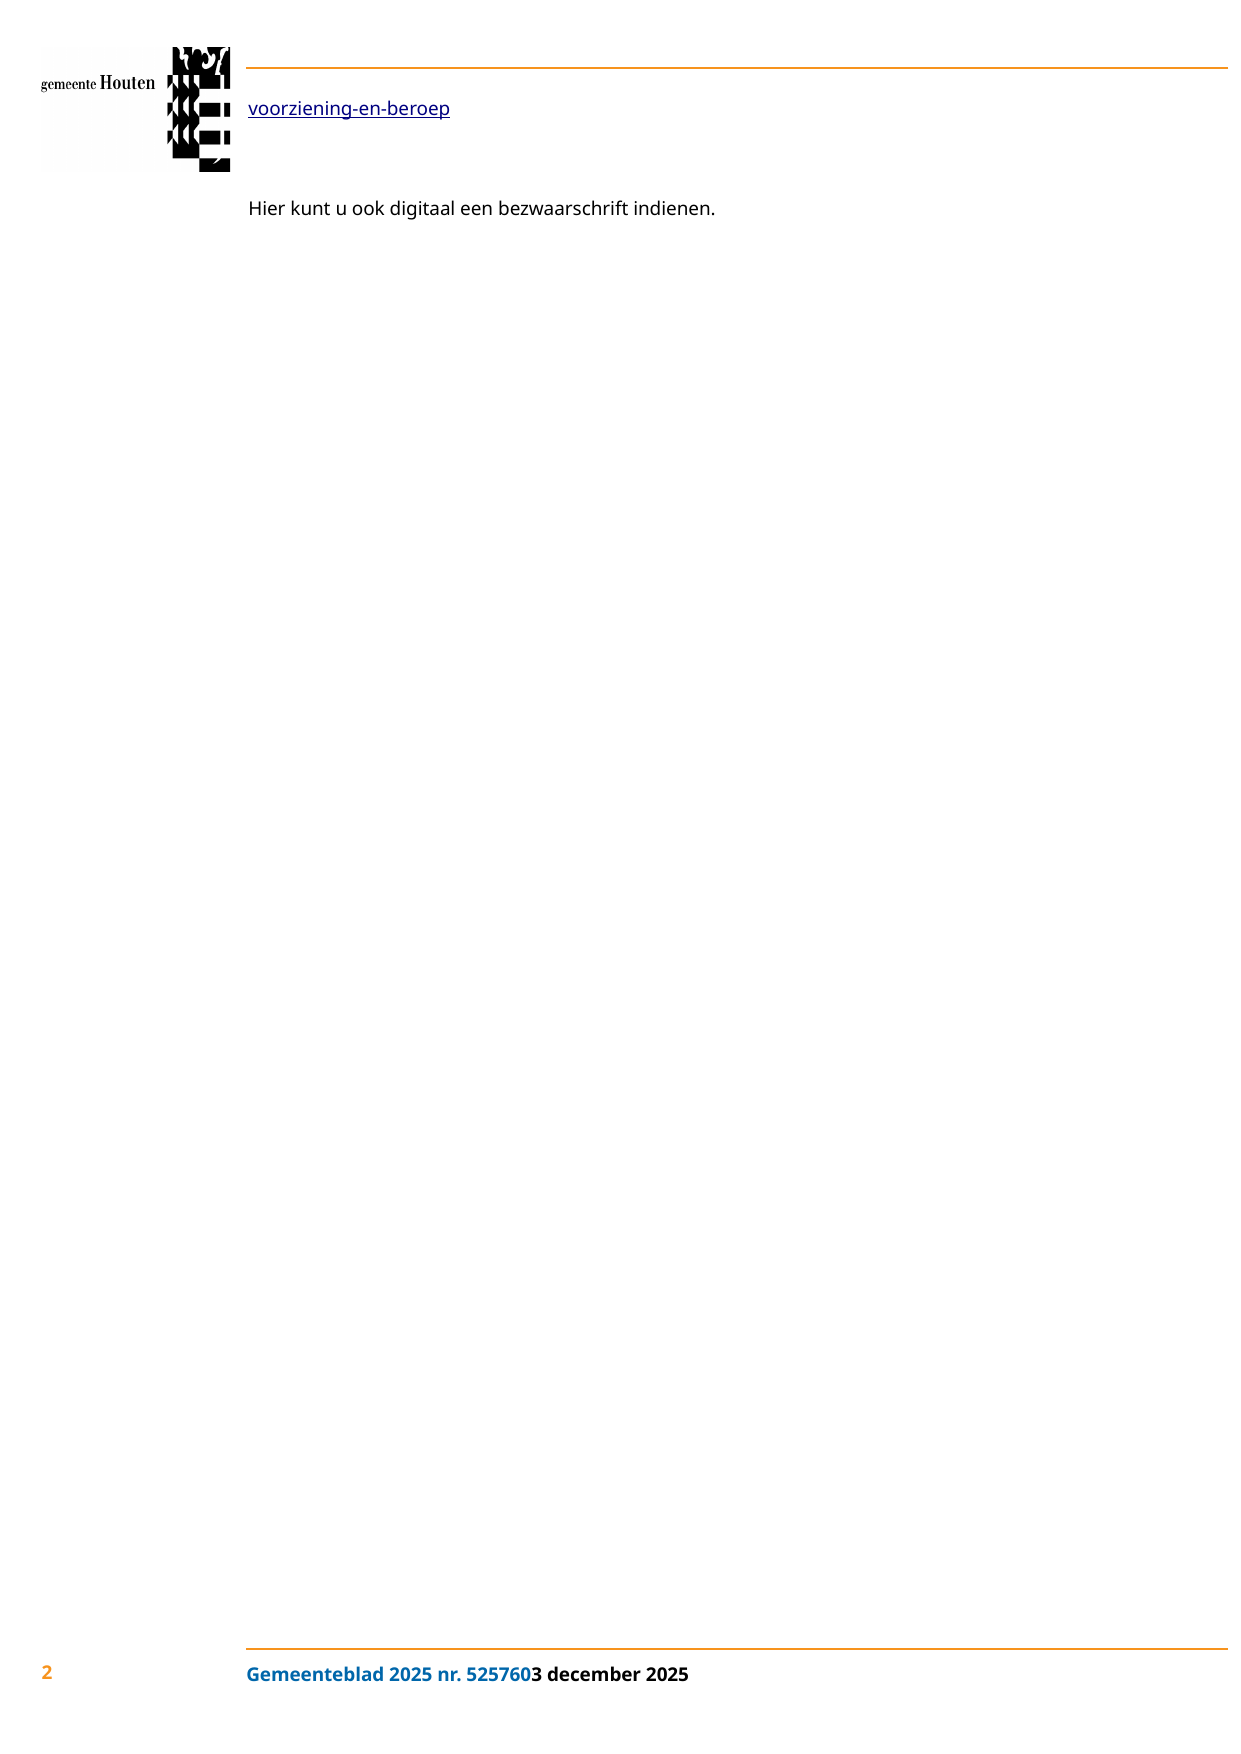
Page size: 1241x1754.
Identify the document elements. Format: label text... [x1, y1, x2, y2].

picture [41, 47, 231, 172]
text voorziening-en-beroep [248, 95, 1152, 121]
text Hier kunt u ook digitaal een bezwaarschrift indienen. [248, 196, 1152, 221]
